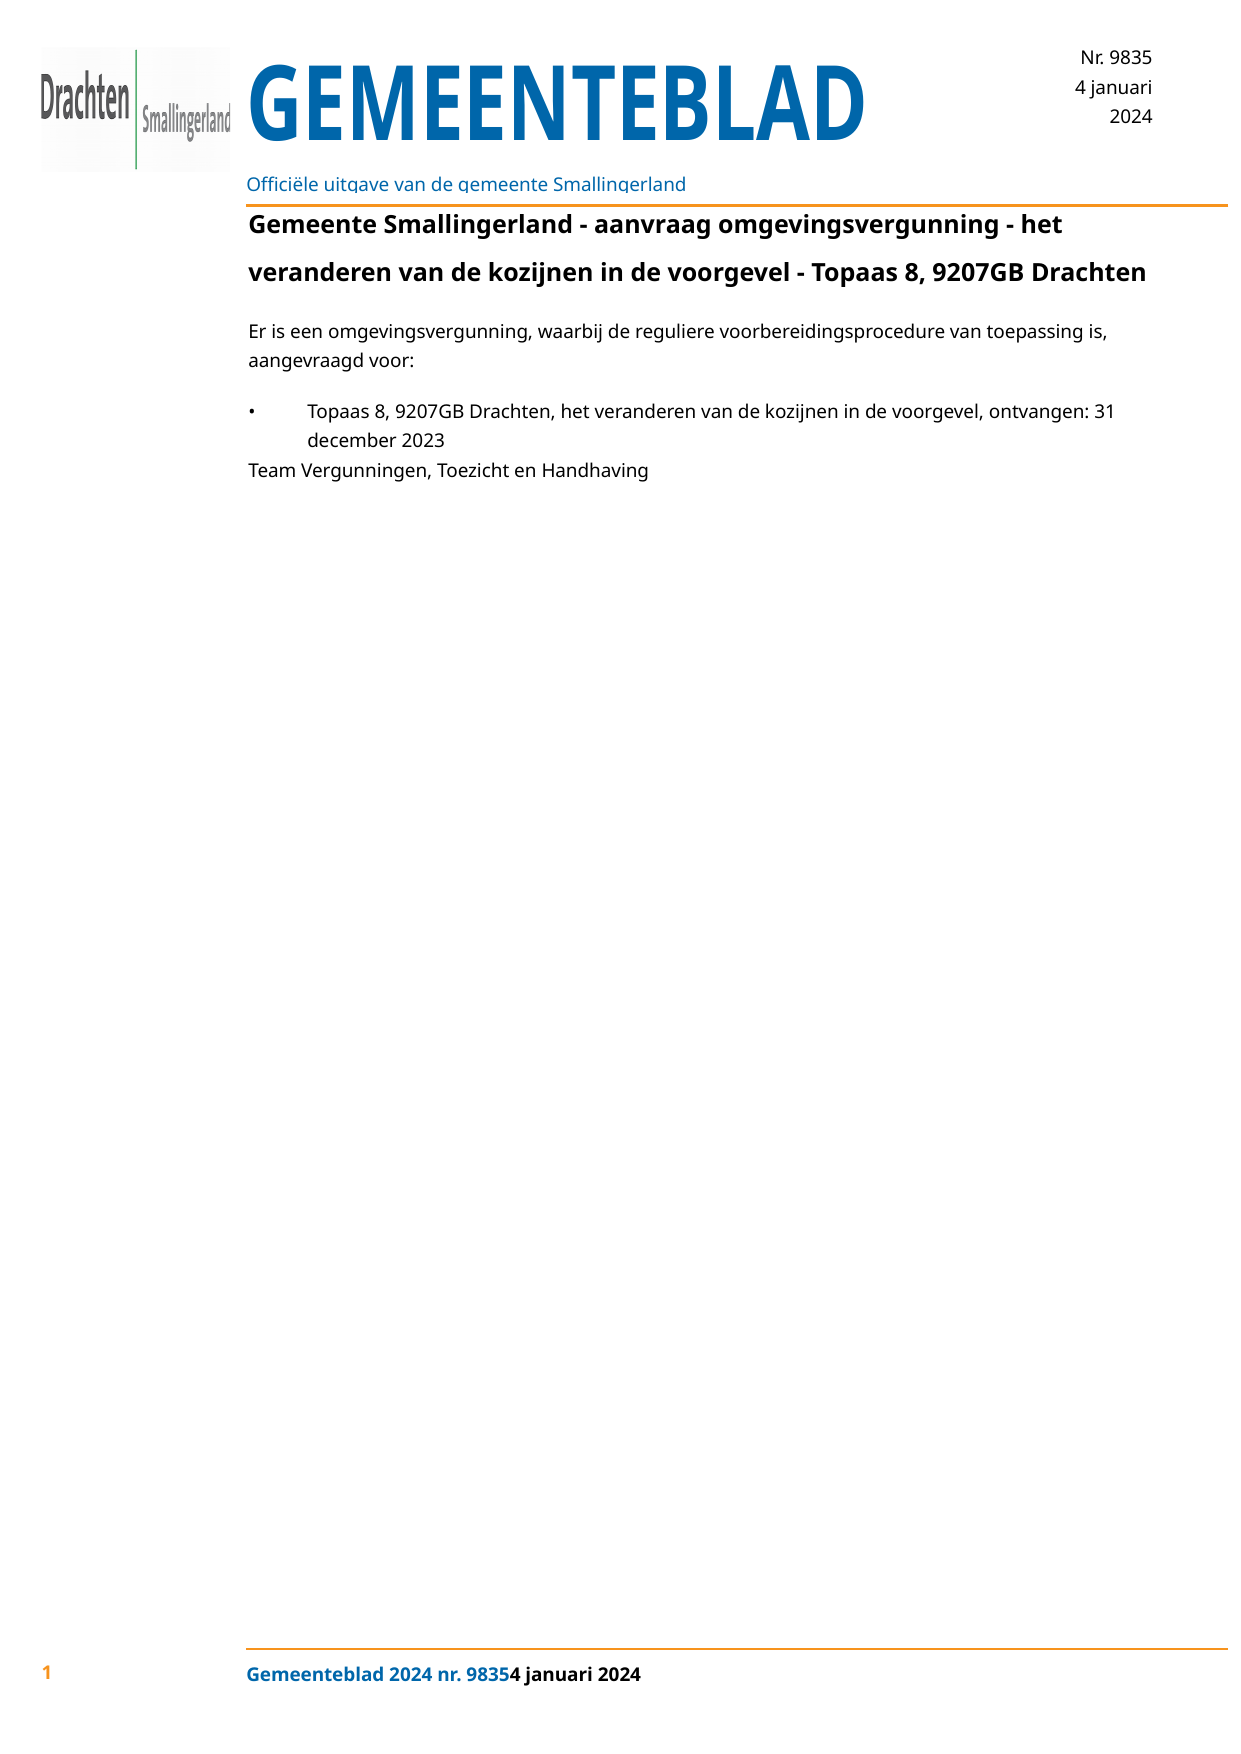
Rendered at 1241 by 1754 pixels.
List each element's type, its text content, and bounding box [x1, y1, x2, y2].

list Topaas 8, 9207GB Drachten, het veranderen van de kozijnen in de voorgevel, ontvangen: 31 december 2023 [248, 398, 1152, 453]
picture [41, 47, 231, 172]
text Gemeente Smallingerland - aanvraag omgevingsvergunning - het veranderen van de kozijnen in de voorgevel - Topaas 8, 9207GB Drachten [248, 207, 1152, 288]
text Er is een omgevingsvergunning, waarbij de reguliere voorbereidingsprocedure van toepassing is, aangevraagd voor: [248, 318, 1152, 373]
text Team Vergunningen, Toezicht en Handhaving [248, 457, 1152, 483]
